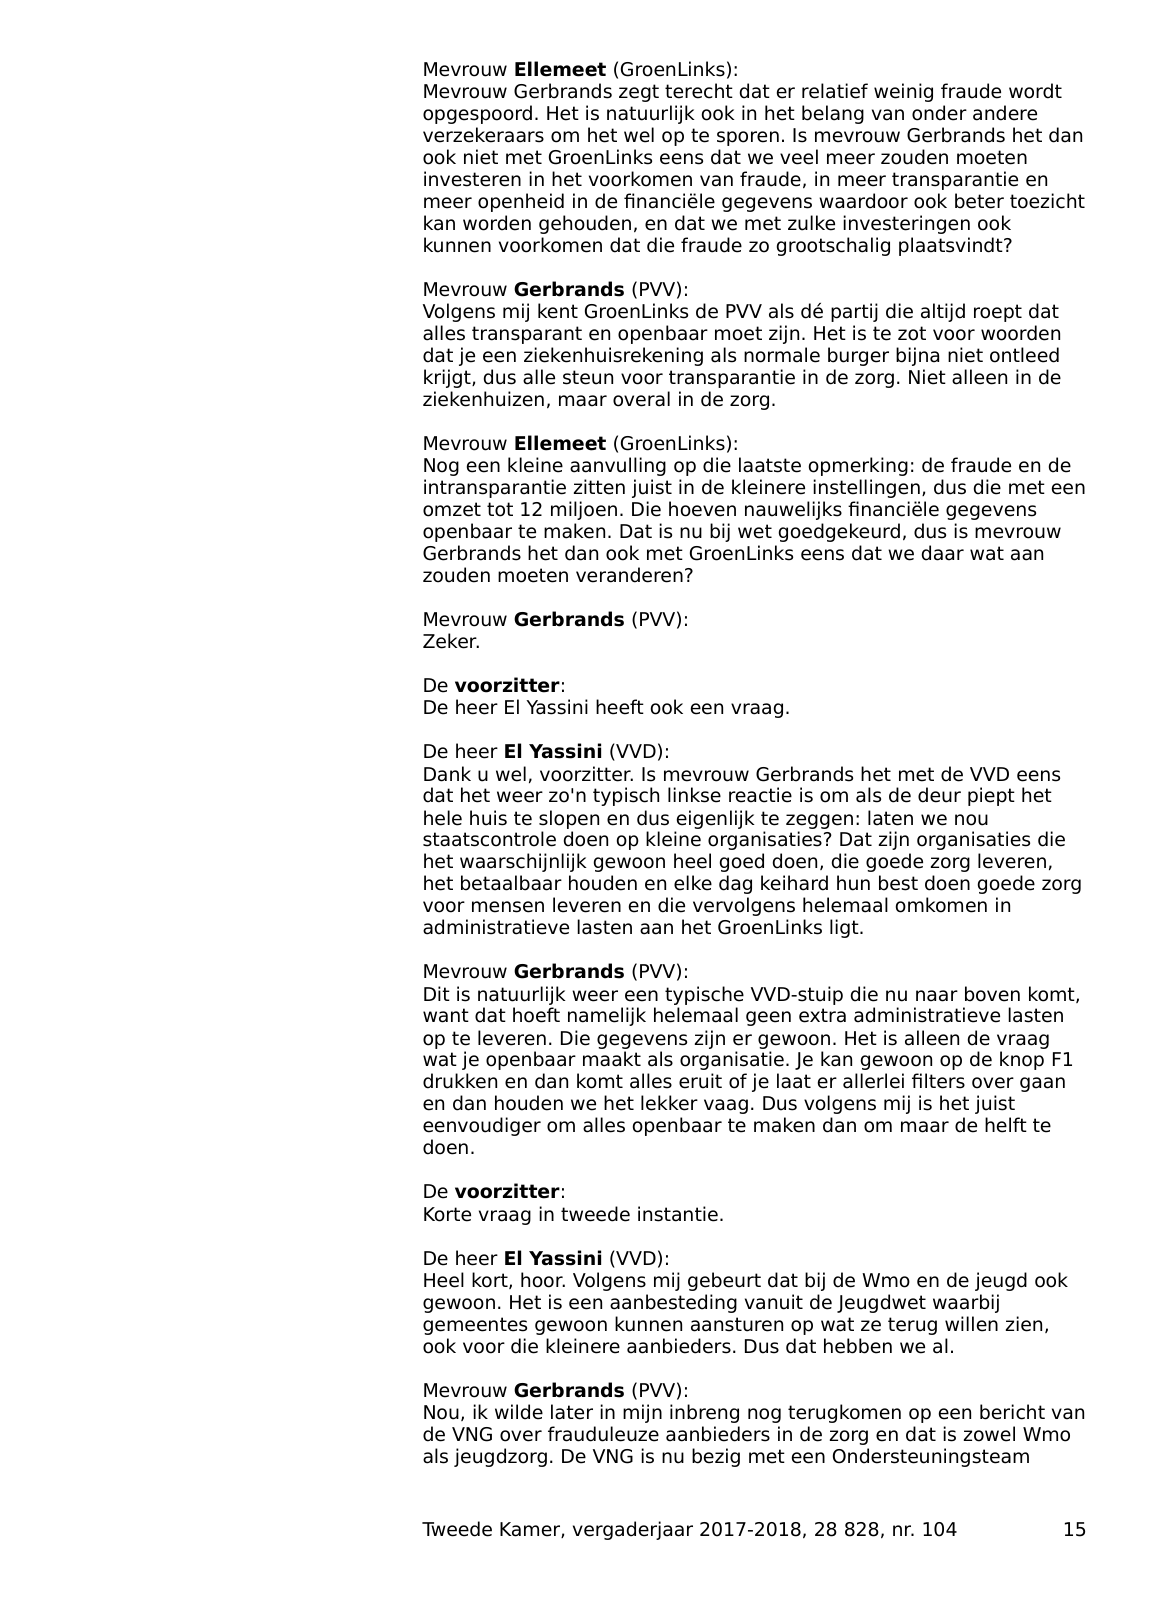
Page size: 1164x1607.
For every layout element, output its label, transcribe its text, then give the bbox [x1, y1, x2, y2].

text Mevrouw Ellemeet (GroenLinks): [422, 59, 1087, 81]
text Nog een kleine aanvulling op die laatste opmerking: de fraude en de intransparantie zitten juist in de kleinere instellingen, dus die met een omzet tot 12 miljoen. Die hoeven nauwelijks financiële gegevens openbaar te maken. Dat is nu bij wet goedgekeurd, dus is mevrouw Gerbrands het dan ook met GroenLinks eens dat we daar wat aan zouden moeten veranderen? [422, 455, 1087, 587]
text Heel kort, hoor. Volgens mij gebeurt dat bij de Wmo en de jeugd ook gewoon. Het is een aanbesteding vanuit de Jeugdwet waarbij gemeentes gewoon kunnen aansturen op wat ze terug willen zien, ook voor die kleinere aanbieders. Dus dat hebben we al. [422, 1269, 1087, 1357]
text Nou, ik wilde later in mijn inbreng nog terugkomen op een bericht van de VNG over frauduleuze aanbieders in de zorg en dat is zowel Wmo als jeugdzorg. De VNG is nu bezig met een Ondersteuningsteam [422, 1402, 1087, 1468]
text Dit is natuurlijk weer een typische VVD-stuip die nu naar boven komt, want dat hoeft namelijk helemaal geen extra administratieve lasten op te leveren. Die gegevens zijn er gewoon. Het is alleen de vraag wat je openbaar maakt als organisatie. Je kan gewoon op de knop F1 drukken en dan komt alles eruit of je laat er allerlei filters over gaan en dan houden we het lekker vaag. Dus volgens mij is het juist eenvoudiger om alles openbaar te maken dan om maar de helft te doen. [422, 983, 1087, 1159]
text De heer El Yassini (VVD): [422, 741, 1087, 763]
text Mevrouw Gerbrands zegt terecht dat er relatief weinig fraude wordt opgespoord. Het is natuurlijk ook in het belang van onder andere verzekeraars om het wel op te sporen. Is mevrouw Gerbrands het dan ook niet met GroenLinks eens dat we veel meer zouden moeten investeren in het voorkomen van fraude, in meer transparantie en meer openheid in de financiële gegevens waardoor ook beter toezicht kan worden gehouden, en dat we met zulke investeringen ook kunnen voorkomen dat die fraude zo grootschalig plaatsvindt? [422, 81, 1087, 257]
text Mevrouw Ellemeet (GroenLinks): [422, 433, 1087, 455]
text De heer El Yassini heeft ook een vraag. [422, 697, 1087, 719]
text De voorzitter: [422, 1181, 1087, 1203]
text Mevrouw Gerbrands (PVV): [422, 961, 1087, 983]
text Dank u wel, voorzitter. Is mevrouw Gerbrands het met de VVD eens dat het weer zo'n typisch linkse reactie is om als de deur piept het hele huis te slopen en dus eigenlijk te zeggen: laten we nou staatscontrole doen op kleine organisaties? Dat zijn organisaties die het waarschijnlijk gewoon heel goed doen, die goede zorg leveren, het betaalbaar houden en elke dag keihard hun best doen goede zorg voor mensen leveren en die vervolgens helemaal omkomen in administratieve lasten aan het GroenLinks ligt. [422, 763, 1087, 939]
text Volgens mij kent GroenLinks de PVV als dé partij die altijd roept dat alles transparant en openbaar moet zijn. Het is te zot voor woorden dat je een ziekenhuisrekening als normale burger bijna niet ontleed krijgt, dus alle steun voor transparantie in de zorg. Niet alleen in de ziekenhuizen, maar overal in de zorg. [422, 301, 1087, 411]
text De voorzitter: [422, 675, 1087, 697]
text Korte vraag in tweede instantie. [422, 1203, 1087, 1225]
text Mevrouw Gerbrands (PVV): [422, 1380, 1087, 1402]
text Zeker. [422, 631, 1087, 653]
text Mevrouw Gerbrands (PVV): [422, 609, 1087, 631]
text De heer El Yassini (VVD): [422, 1248, 1087, 1269]
text Mevrouw Gerbrands (PVV): [422, 279, 1087, 301]
